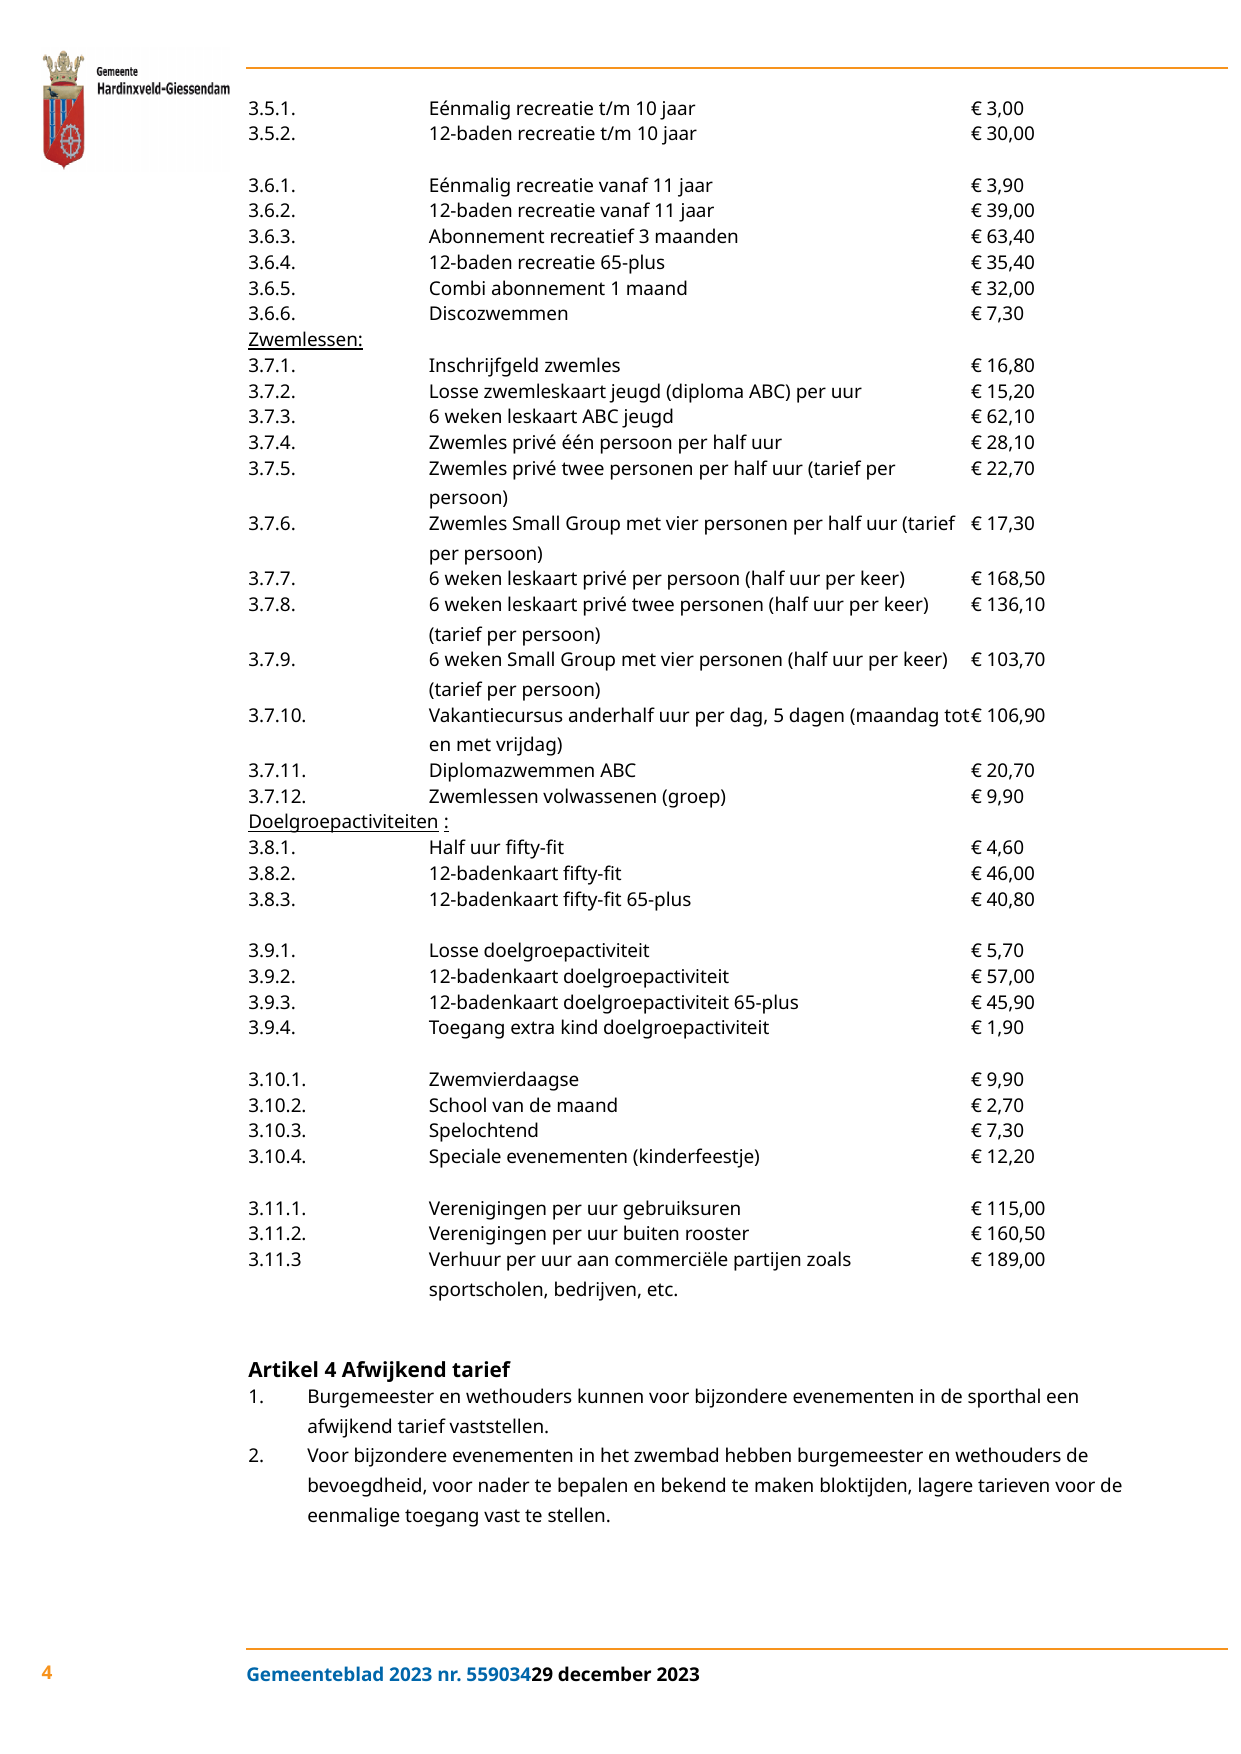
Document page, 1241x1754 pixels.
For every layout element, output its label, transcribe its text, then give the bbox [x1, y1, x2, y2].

table_cell Zwemvierdaagse [429, 1066, 971, 1092]
table_cell Verenigingen per uur gebruiksuren [429, 1195, 971, 1220]
table_cell 3.9.3. [248, 989, 429, 1014]
table_cell 3.7.12. [248, 783, 429, 809]
table_cell [971, 912, 1152, 937]
table_cell 3.6.4. [248, 249, 429, 275]
table_cell 3.8.3. [248, 886, 429, 912]
table_cell 6 weken Small Group met vier personen (half uur per keer) (tarief per persoon) [429, 647, 971, 702]
table_cell Eénmalig recreatie vanaf 11 jaar [429, 172, 971, 198]
table_cell [971, 1169, 1152, 1195]
table_cell 3.6.5. [248, 275, 429, 301]
table_cell € 3,00 [971, 95, 1152, 121]
table_cell 6 weken leskaart privé twee personen (half uur per keer) (tarief per persoon) [429, 591, 971, 647]
table_cell Zwemlessen: [248, 326, 1152, 352]
table_cell € 35,40 [971, 249, 1152, 275]
table_cell [429, 146, 971, 172]
table_cell 3.10.4. [248, 1143, 429, 1169]
table_cell Vakantiecursus anderhalf uur per dag, 5 dagen (maandag tot en met vrijdag) [429, 702, 971, 757]
list Burgemeester en wethouders kunnen voor bijzondere evenementen in de sporthal een afwijkend tarief vaststellen. [248, 1383, 1152, 1439]
table_cell 12-badenkaart fifty-fit 65-plus [429, 886, 971, 912]
table_cell € 16,80 [971, 352, 1152, 378]
table_cell [429, 912, 971, 937]
table_cell 3.5.2. [248, 121, 429, 146]
table_cell Abonnement recreatief 3 maanden [429, 224, 971, 249]
table_cell Diplomazwemmen ABC [429, 757, 971, 783]
table_cell 12-badenkaart fifty-fit [429, 860, 971, 886]
table_cell 12-baden recreatie 65-plus [429, 249, 971, 275]
table_cell 3.11.2. [248, 1220, 429, 1246]
table_cell € 32,00 [971, 275, 1152, 301]
table_cell 3.9.4. [248, 1015, 429, 1040]
table_cell Eénmalig recreatie t/m 10 jaar [429, 95, 971, 121]
table_cell 3.10.1. [248, 1066, 429, 1092]
table_cell Toegang extra kind doelgroepactiviteit [429, 1015, 971, 1040]
table_cell 3.6.1. [248, 172, 429, 198]
table_cell [971, 146, 1152, 172]
table_cell [971, 1040, 1152, 1066]
table_cell Combi abonnement 1 maand [429, 275, 971, 301]
table_cell € 160,50 [971, 1220, 1152, 1246]
table_cell € 106,90 [971, 702, 1152, 757]
table_cell € 30,00 [971, 121, 1152, 146]
table_cell 3.6.3. [248, 224, 429, 249]
table_cell 3.10.2. [248, 1092, 429, 1117]
table_cell School van de maand [429, 1092, 971, 1117]
table_cell 3.7.9. [248, 647, 429, 702]
table_cell 6 weken leskaart privé per persoon (half uur per keer) [429, 566, 971, 591]
table_cell [248, 912, 429, 937]
table_cell € 7,30 [971, 301, 1152, 326]
table_cell 3.11.1. [248, 1195, 429, 1220]
table_cell 3.9.1. [248, 938, 429, 963]
table_cell € 3,90 [971, 172, 1152, 198]
table_cell 3.7.3. [248, 404, 429, 429]
table_cell € 5,70 [971, 938, 1152, 963]
table_cell [248, 1040, 429, 1066]
table_cell € 9,90 [971, 783, 1152, 809]
table_cell Losse zwemleskaart jeugd (diploma ABC) per uur [429, 378, 971, 403]
table_cell Spelochtend [429, 1118, 971, 1143]
table_cell € 62,10 [971, 404, 1152, 429]
table_cell Inschrijfgeld zwemles [429, 352, 971, 378]
table_cell [429, 1040, 971, 1066]
table_cell € 63,40 [971, 224, 1152, 249]
table_cell € 4,60 [971, 835, 1152, 860]
table_cell 6 weken leskaart ABC jeugd [429, 404, 971, 429]
table_cell 3.7.6. [248, 510, 429, 566]
table_cell € 115,00 [971, 1195, 1152, 1220]
table_cell Zwemles Small Group met vier personen per half uur (tarief per persoon) [429, 510, 971, 566]
table_cell € 17,30 [971, 510, 1152, 566]
table_cell Zwemlessen volwassenen (groep) [429, 783, 971, 809]
table_cell Zwemles privé twee personen per half uur (tarief per persoon) [429, 455, 971, 510]
table_cell Speciale evenementen (kinderfeestje) [429, 1143, 971, 1169]
table_cell 3.10.3. [248, 1118, 429, 1143]
table_cell € 103,70 [971, 647, 1152, 702]
table_cell 3.7.7. [248, 566, 429, 591]
table_cell € 7,30 [971, 1118, 1152, 1143]
table_cell € 20,70 [971, 757, 1152, 783]
text Artikel 4 Afwijkend tarief [248, 1355, 1152, 1383]
table_cell Zwemles privé één persoon per half uur [429, 429, 971, 455]
table_cell Doelgroepactiviteiten : [248, 809, 1152, 834]
table_cell 3.6.6. [248, 301, 429, 326]
table_cell € 45,90 [971, 989, 1152, 1014]
table_cell 3.8.2. [248, 860, 429, 886]
table_cell 3.7.11. [248, 757, 429, 783]
table_cell 3.7.5. [248, 455, 429, 510]
table_cell € 12,20 [971, 1143, 1152, 1169]
table_cell € 9,90 [971, 1066, 1152, 1092]
table_cell Verhuur per uur aan commerciële partijen zoals sportscholen, bedrijven, etc. [429, 1246, 971, 1301]
table_cell 3.5.1. [248, 95, 429, 121]
table_cell € 2,70 [971, 1092, 1152, 1117]
table_cell € 40,80 [971, 886, 1152, 912]
table_cell € 46,00 [971, 860, 1152, 886]
table_cell Verenigingen per uur buiten rooster [429, 1220, 971, 1246]
table_cell [429, 1169, 971, 1195]
table_cell 12-badenkaart doelgroepactiviteit 65-plus [429, 989, 971, 1014]
table_cell 3.7.2. [248, 378, 429, 403]
table_cell 3.9.2. [248, 963, 429, 989]
table_cell Losse doelgroepactiviteit [429, 938, 971, 963]
table_cell € 1,90 [971, 1015, 1152, 1040]
table_cell 3.8.1. [248, 835, 429, 860]
table_cell € 189,00 [971, 1246, 1152, 1301]
table_cell € 57,00 [971, 963, 1152, 989]
table_cell 12-baden recreatie t/m 10 jaar [429, 121, 971, 146]
table_cell 3.7.10. [248, 702, 429, 757]
table_cell [248, 1169, 429, 1195]
table_cell € 168,50 [971, 566, 1152, 591]
picture [41, 47, 231, 172]
list Voor bijzondere evenementen in het zwembad hebben burgemeester en wethouders de bevoegdheid, voor nader te bepalen en bekend te maken bloktijden, lagere tarieven voor de eenmalige toegang vast te stellen. [248, 1443, 1152, 1528]
table_cell € 39,00 [971, 198, 1152, 223]
table_cell 3.7.1. [248, 352, 429, 378]
table_cell 12-baden recreatie vanaf 11 jaar [429, 198, 971, 223]
table_cell € 22,70 [971, 455, 1152, 510]
table_cell € 136,10 [971, 591, 1152, 647]
table_cell 12-badenkaart doelgroepactiviteit [429, 963, 971, 989]
table_cell 3.7.4. [248, 429, 429, 455]
table_cell Half uur fifty-fit [429, 835, 971, 860]
table_cell 3.7.8. [248, 591, 429, 647]
table_cell € 15,20 [971, 378, 1152, 403]
table_cell 3.6.2. [248, 198, 429, 223]
table_cell € 28,10 [971, 429, 1152, 455]
table_cell 3.11.3 [248, 1246, 429, 1301]
table_cell Discozwemmen [429, 301, 971, 326]
table_cell [248, 146, 429, 172]
